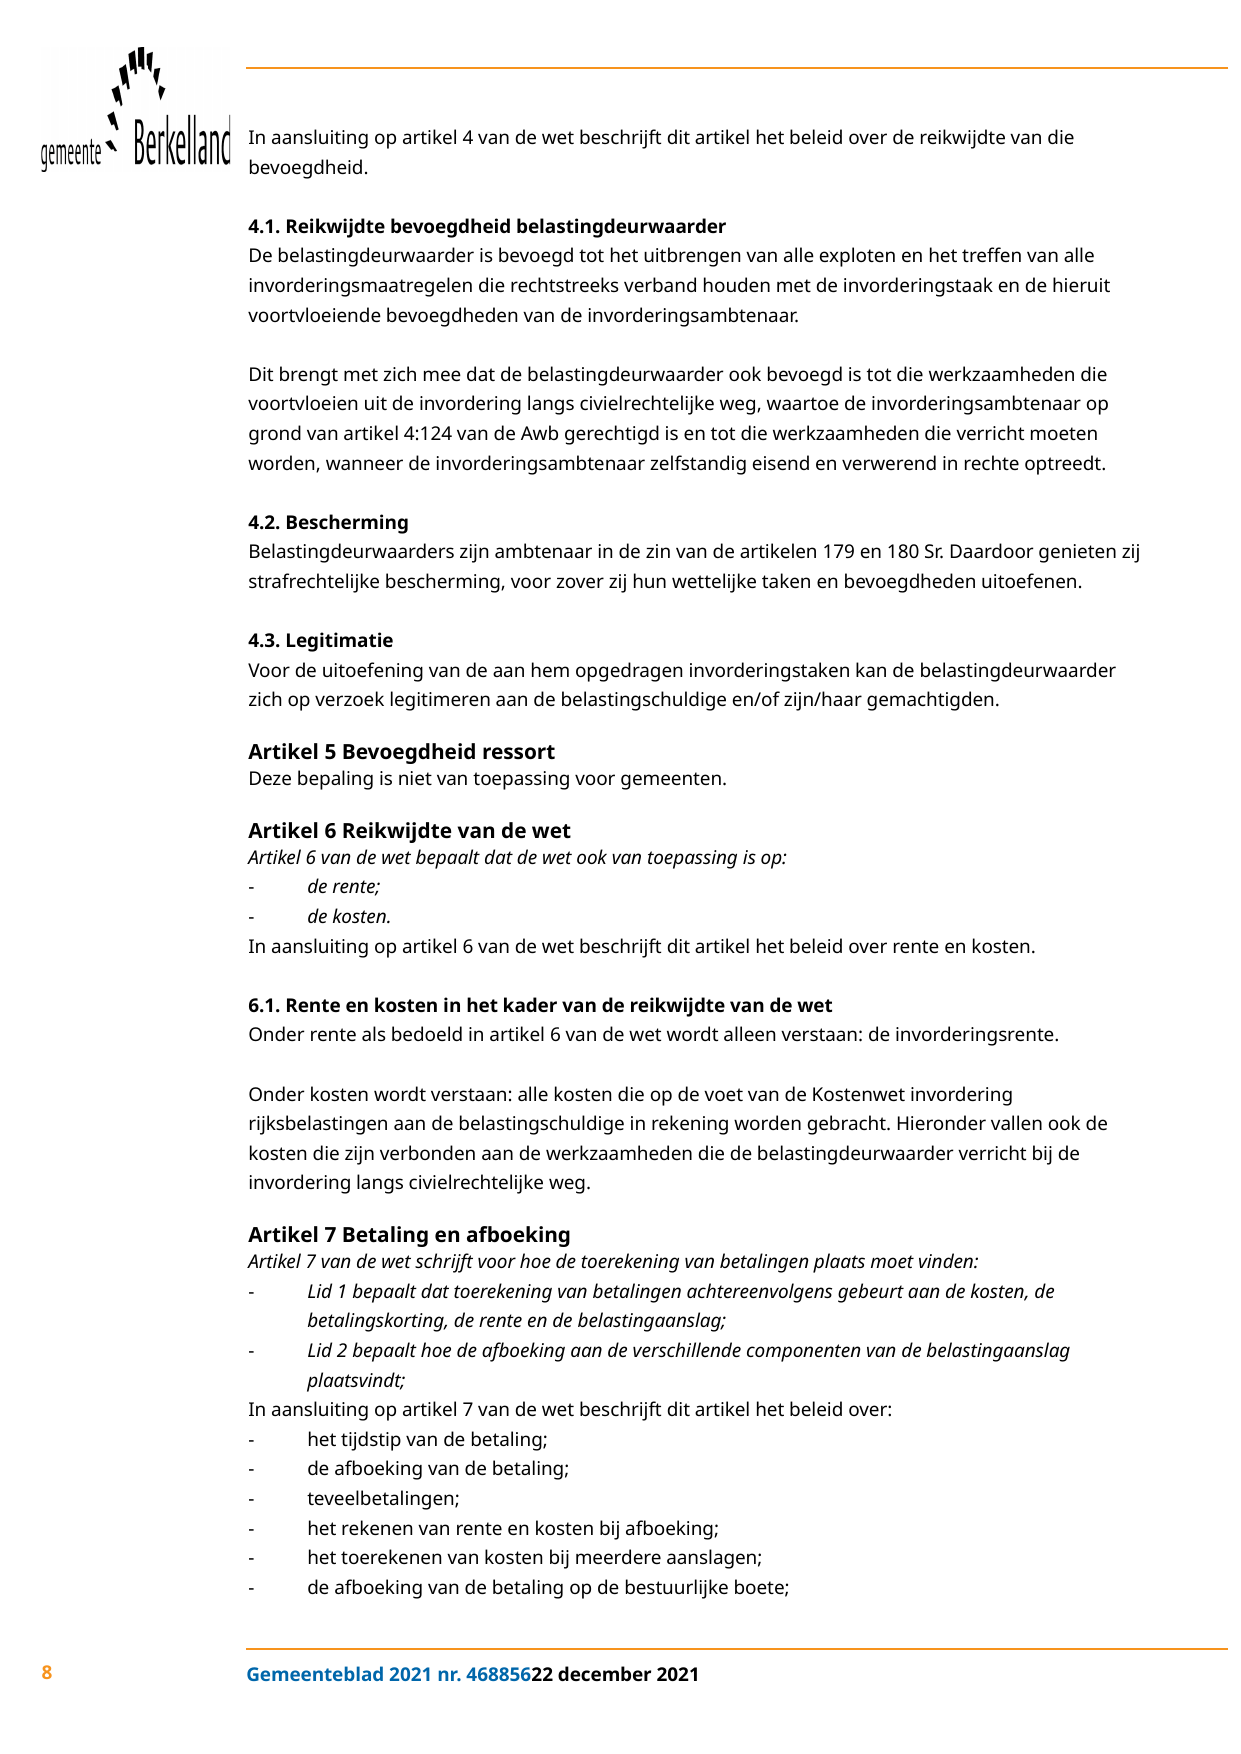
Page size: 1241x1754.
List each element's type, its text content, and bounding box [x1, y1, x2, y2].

list het toerekenen van kosten bij meerdere aanslagen; [248, 1544, 1152, 1570]
text Voor de uitoefening van de aan hem opgedragen invorderingstaken kan de belastingdeurwaarder zich op verzoek legitimeren aan de belastingschuldige en/of zijn/haar gemachtigden. [248, 657, 1152, 712]
text Artikel 7 Betaling en afboeking [248, 1220, 1152, 1248]
text In aansluiting op artikel 6 van de wet beschrijft dit artikel het beleid over rente en kosten. [248, 933, 1152, 959]
text In aansluiting op artikel 7 van de wet beschrijft dit artikel het beleid over: [248, 1396, 1152, 1422]
text 4.1. Reikwijdte bevoegdheid belastingdeurwaarder [248, 213, 1152, 239]
text 6.1. Rente en kosten in het kader van de reikwijdte van de wet [248, 992, 1152, 1018]
text Artikel 7 van de wet schrijft voor hoe de toerekening van betalingen plaats moet vinden: [248, 1248, 1152, 1274]
text In aansluiting op artikel 4 van de wet beschrijft dit artikel het beleid over de reikwijdte van die bevoegdheid. [248, 124, 1152, 180]
picture [41, 47, 231, 172]
text Belastingdeurwaarders zijn ambtenaar in de zin van de artikelen 179 en 180 Sr. Daardoor genieten zij strafrechtelijke bescherming, voor zover zij hun wettelijke taken en bevoegdheden uitoefenen. [248, 538, 1152, 594]
text Onder rente als bedoeld in artikel 6 van de wet wordt alleen verstaan: de invorderingsrente. [248, 1022, 1152, 1047]
list het rekenen van rente en kosten bij afboeking; [248, 1515, 1152, 1540]
list de afboeking van de betaling op de bestuurlijke boete; [248, 1574, 1152, 1599]
text De belastingdeurwaarder is bevoegd tot het uitbrengen van alle exploten en het treffen van alle invorderingsmaatregelen die rechtstreeks verband houden met de invorderingstaak en de hieruit voortvloeiende bevoegdheden van de invorderingsambtenaar. [248, 243, 1152, 328]
list de kosten. [248, 903, 1152, 929]
list Lid 2 bepaalt hoe de afboeking aan de verschillende componenten van de belastingaanslag plaatsvindt; [248, 1337, 1152, 1392]
text Artikel 6 van de wet bepaalt dat de wet ook van toepassing is op: [248, 844, 1152, 870]
text Artikel 6 Reikwijdte van de wet [248, 816, 1152, 844]
list de rente; [248, 874, 1152, 899]
text Onder kosten wordt verstaan: alle kosten die op de voet van de Kostenwet invordering rijksbelastingen aan de belastingschuldige in rekening worden gebracht. Hieronder vallen ook de kosten die zijn verbonden aan de werkzaamheden die de belastingdeurwaarder verricht bij de invordering langs civielrechtelijke weg. [248, 1081, 1152, 1195]
text Artikel 5 Bevoegdheid ressort [248, 737, 1152, 765]
list Lid 1 bepaalt dat toerekening van betalingen achtereenvolgens gebeurt aan de kosten, de betalingskorting, de rente en de belastingaanslag; [248, 1278, 1152, 1333]
text Dit brengt met zich mee dat de belastingdeurwaarder ook bevoegd is tot die werkzaamheden die voortvloeien uit de invordering langs civielrechtelijke weg, waartoe de invorderingsambtenaar op grond van artikel 4:124 van de Awb gerechtigd is en tot die werkzaamheden die verricht moeten worden, wanneer de invorderingsambtenaar zelfstandig eisend en verwerend in rechte optreedt. [248, 361, 1152, 476]
text 4.2. Bescherming [248, 509, 1152, 535]
list teveelbetalingen; [248, 1485, 1152, 1511]
text 4.3. Legitimatie [248, 627, 1152, 653]
text Deze bepaling is niet van toepassing voor gemeenten. [248, 765, 1152, 791]
list het tijdstip van de betaling; [248, 1426, 1152, 1452]
list de afboeking van de betaling; [248, 1456, 1152, 1481]
